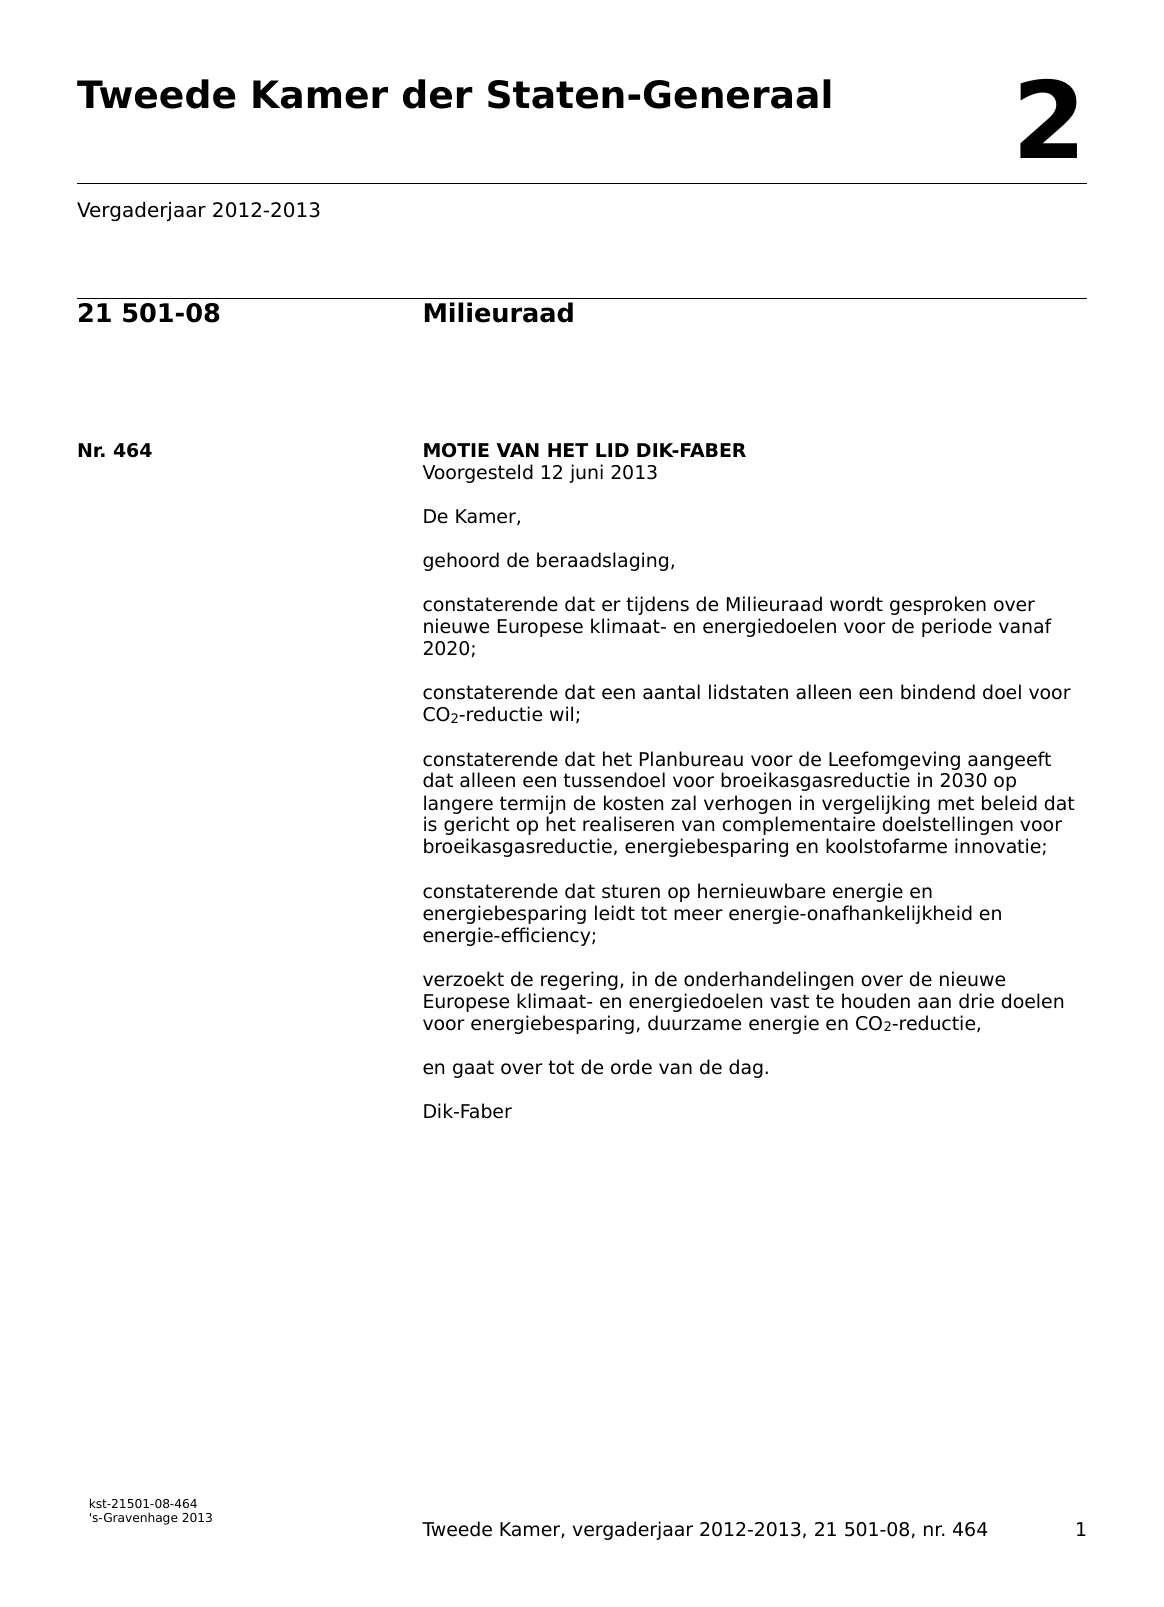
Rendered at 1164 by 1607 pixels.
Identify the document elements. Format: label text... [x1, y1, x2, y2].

table_cell Vergaderjaar 2012-2013 [77, 184, 1087, 298]
subtitle Nr. 464 MOTIE VAN HET LID DIK-FABER [77, 440, 1087, 462]
subtitle 21 501-08 Milieuraad [77, 299, 1087, 329]
text constaterende dat een aantal lidstaten alleen een bindend doel voor CO2-reductie wil; [422, 682, 1087, 726]
text Voorgesteld 12 juni 2013 [422, 462, 1087, 484]
table_header 2 [886, 59, 1087, 183]
text gehoord de beraadslaging, [422, 550, 1087, 572]
text 's-Gravenhage 2013 [88, 1511, 323, 1525]
text constaterende dat er tijdens de Milieuraad wordt gesproken over nieuwe Europese klimaat- en energiedoelen voor de periode vanaf 2020; [422, 594, 1087, 660]
table_header Tweede Kamer der Staten-Generaal [77, 59, 886, 183]
text kst-21501-08-464 [88, 1497, 323, 1511]
text Dik-Faber [422, 1101, 1087, 1123]
text en gaat over tot de orde van de dag. [422, 1057, 1087, 1079]
text constaterende dat sturen op hernieuwbare energie en energiebesparing leidt tot meer energie-onafhankelijkheid en energie-efficiency; [422, 881, 1087, 946]
text verzoekt de regering, in de onderhandelingen over de nieuwe Europese klimaat- en energiedoelen vast te houden aan drie doelen voor energiebesparing, duurzame energie en CO2-reductie, [422, 969, 1087, 1034]
text De Kamer, [422, 506, 1087, 528]
text constaterende dat het Planbureau voor de Leefomgeving aangeeft dat alleen een tussendoel voor broeikasgasreductie in 2030 op langere termijn de kosten zal verhogen in vergelijking met beleid dat is gericht op het realiseren van complementaire doelstellingen voor broeikasgasreductie, energiebesparing en koolstofarme innovatie; [422, 748, 1087, 858]
